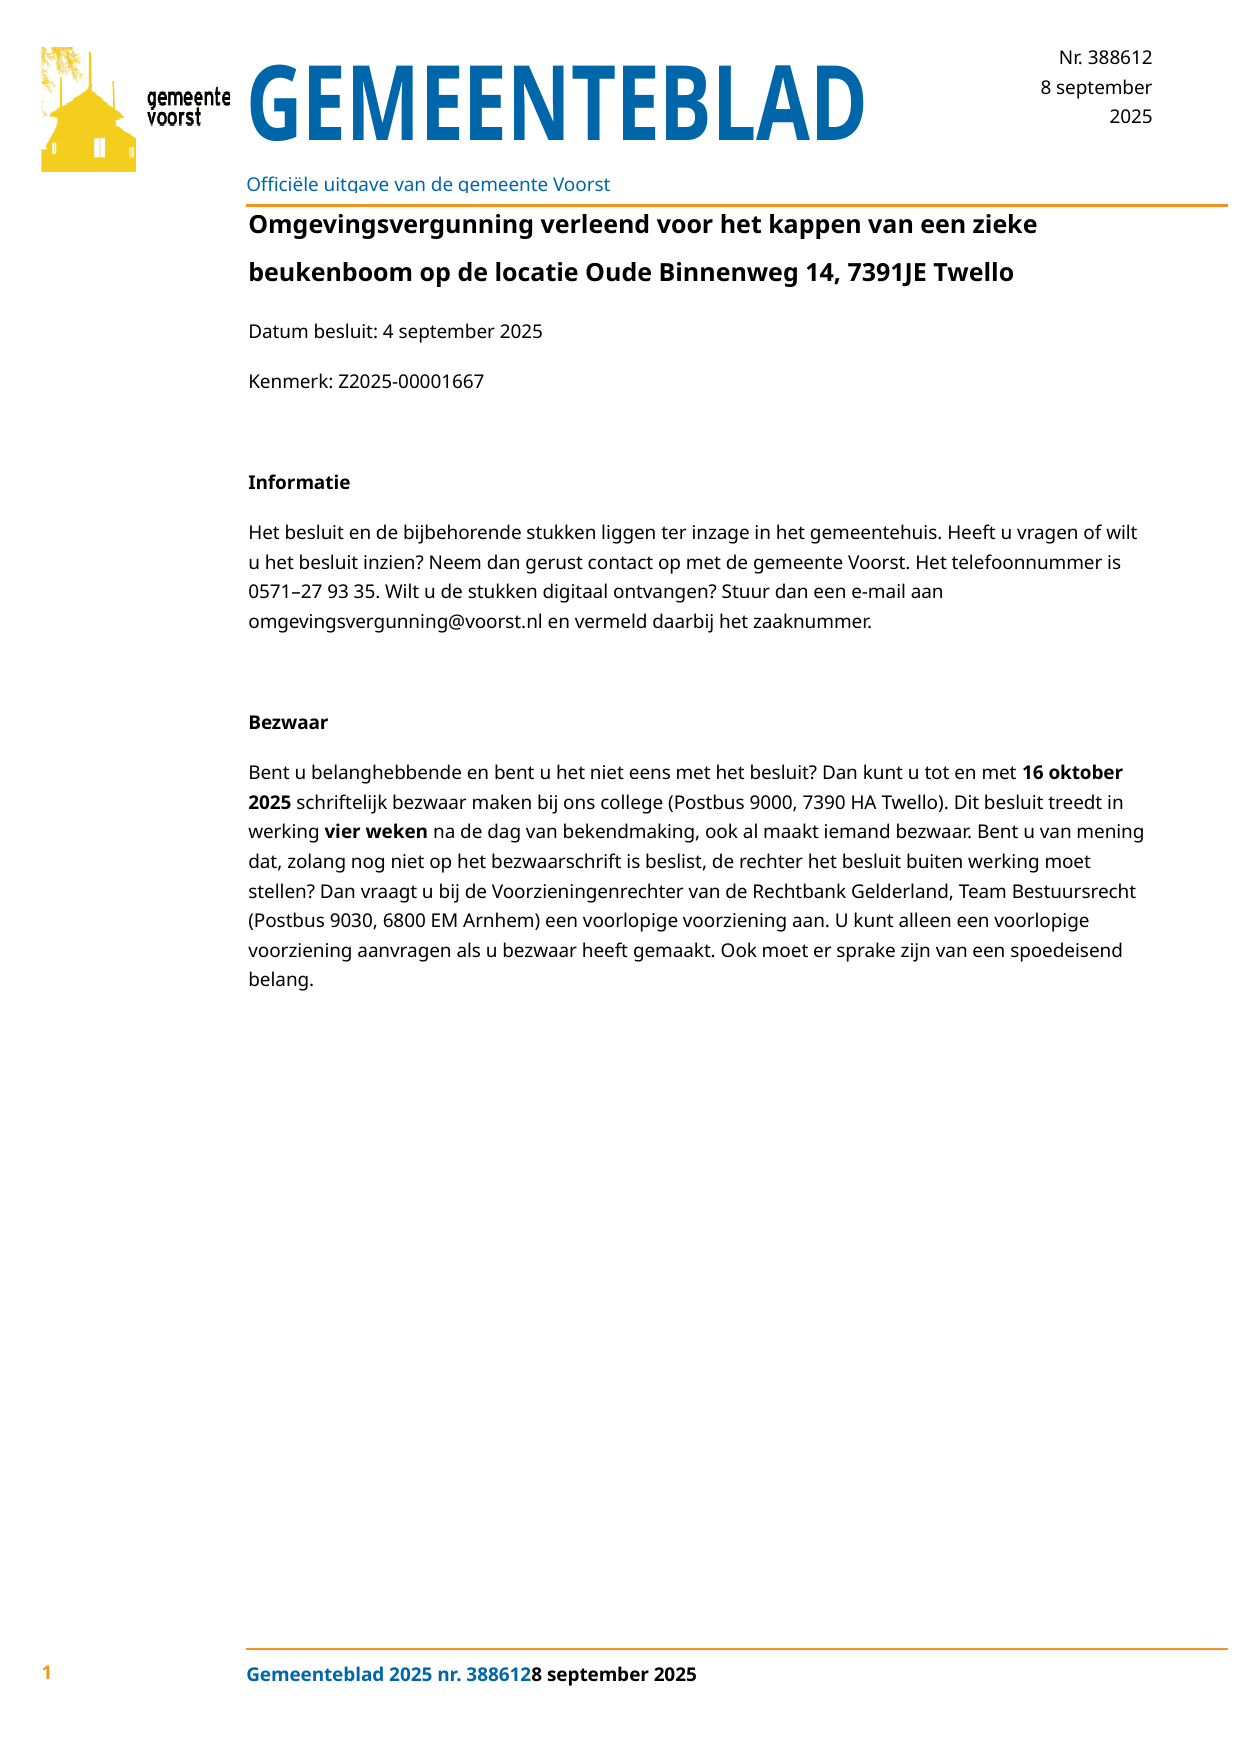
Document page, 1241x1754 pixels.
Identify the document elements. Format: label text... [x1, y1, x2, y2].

text Bezwaar [248, 709, 1152, 735]
text Informatie [248, 469, 1152, 495]
text Omgevingsvergunning verleend voor het kappen van een zieke beukenboom op de locatie Oude Binnenweg 14, 7391JE Twello [248, 207, 1152, 288]
picture [41, 47, 231, 172]
text Kenmerk: Z2025-00001667 [248, 368, 1152, 394]
text Datum besluit: 4 september 2025 [248, 318, 1152, 344]
text Het besluit en de bijbehorende stukken liggen ter inzage in het gemeentehuis. Heeft u vragen of wilt u het besluit inzien? Neem dan gerust contact op met de gemeente Voorst. Het telefoonnummer is 0571–27 93 35. Wilt u de stukken digitaal ontvangen? Stuur dan een e-mail aan omgevingsvergunning@voorst.nl en vermeld daarbij het zaaknummer. [248, 519, 1152, 634]
text Bent u belanghebbende en bent u het niet eens met het besluit? Dan kunt u tot en met 16 oktober 2025 schriftelijk bezwaar maken bij ons college (Postbus 9000, 7390 HA Twello). Dit besluit treedt in werking vier weken na de dag van bekendmaking, ook al maakt iemand bezwaar. Bent u van mening dat, zolang nog niet op het bezwaarschrift is beslist, de rechter het besluit buiten werking moet stellen? Dan vraagt u bij de Voorzieningenrechter van de Rechtbank Gelderland, Team Bestuursrecht (Postbus 9030, 6800 EM Arnhem) een voorlopige voorziening aan. U kunt alleen een voorlopige voorziening aanvragen als u bezwaar heeft gemaakt. Ook moet er sprake zijn van een spoedeisend belang. [248, 759, 1152, 992]
